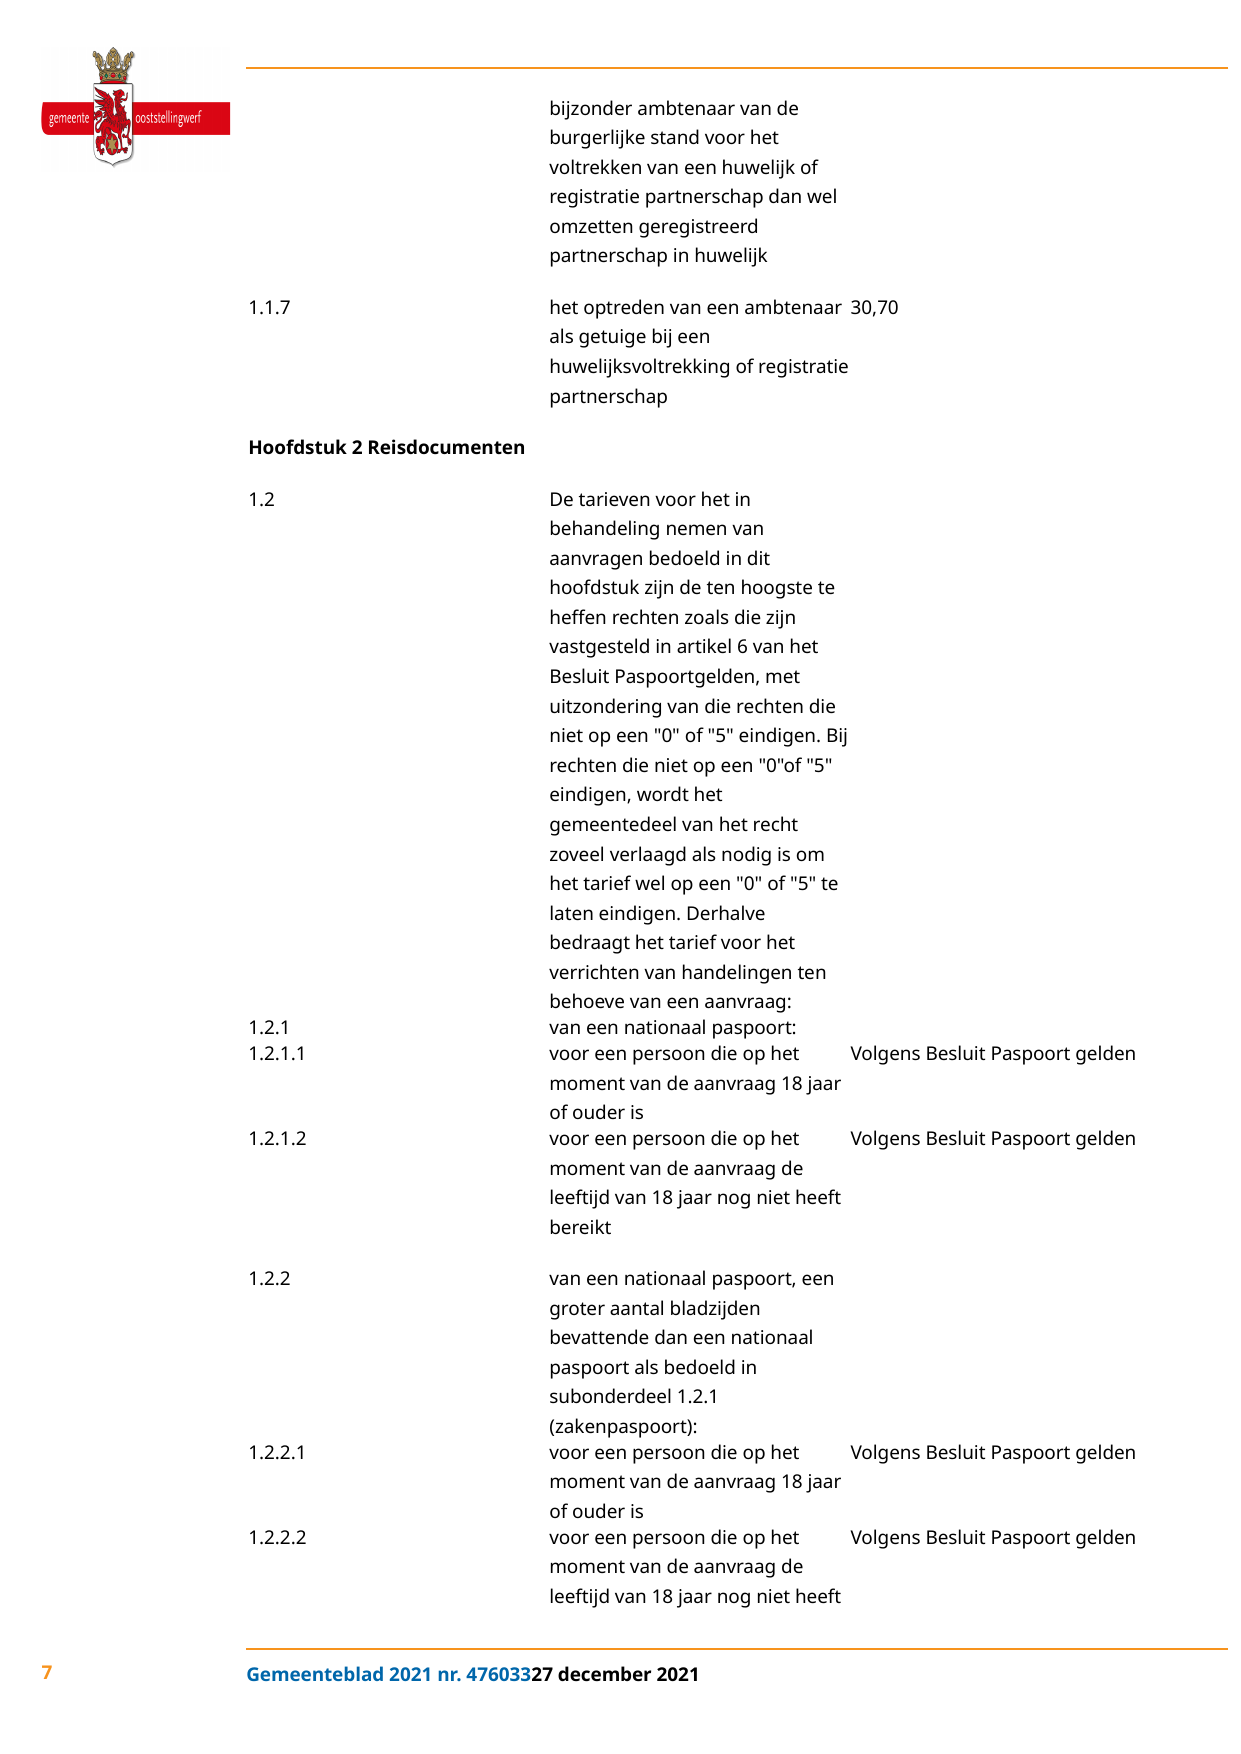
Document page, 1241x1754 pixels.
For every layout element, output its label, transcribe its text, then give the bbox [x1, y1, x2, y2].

table_cell [248, 269, 549, 294]
table_cell De tarieven voor het in behandeling nemen van aanvragen bedoeld in dit hoofdstuk zijn de ten hoogste te heffen rechten zoals die zijn vastgesteld in artikel 6 van het Besluit Paspoortgelden, met uitzondering van die rechten die niet op een "0" of "5" eindigen. Bij rechten die niet op een "0"of "5" eindigen, wordt het gemeentedeel van het recht zoveel verlaagd als nodig is om het tarief wel op een "0" of "5" te laten eindigen. Derhalve bedraagt het tarief voor het verrichten van handelingen ten behoeve van een aanvraag: [549, 486, 850, 1014]
table_cell [850, 1240, 1152, 1265]
table_cell [549, 409, 850, 434]
table_cell [850, 460, 1152, 486]
table_cell 1.1.7 [248, 294, 549, 409]
table_cell 1.2.1.1 [248, 1040, 549, 1125]
table_cell 1.2.2.2 [248, 1524, 549, 1609]
table_cell Volgens Besluit Paspoort gelden [850, 1524, 1152, 1609]
table_cell 30,70 [850, 294, 1152, 409]
table_cell [248, 95, 549, 268]
table_cell [850, 1015, 1152, 1040]
table_cell Volgens Besluit Paspoort gelden [850, 1439, 1152, 1524]
table_cell [248, 460, 549, 486]
table_cell voor een persoon die op het moment van de aanvraag de leeftijd van 18 jaar nog niet heeft [549, 1524, 850, 1609]
table_cell 1.2.1 [248, 1015, 549, 1040]
table_cell van een nationaal paspoort, een groter aantal bladzijden bevattende dan een nationaal paspoort als bedoeld in subonderdeel 1.2.1 (zakenpaspoort): [549, 1265, 850, 1439]
table_cell [850, 269, 1152, 294]
table_cell voor een persoon die op het moment van de aanvraag 18 jaar of ouder is [549, 1439, 850, 1524]
table_cell Volgens Besluit Paspoort gelden [850, 1040, 1152, 1125]
table_cell [549, 1240, 850, 1265]
table_cell [248, 1240, 549, 1265]
table_cell [850, 95, 1152, 268]
table_cell [549, 269, 850, 294]
table_cell 1.2.2.1 [248, 1439, 549, 1524]
table_cell [850, 1265, 1152, 1439]
table_cell [850, 434, 1152, 460]
table_cell 1.2 [248, 486, 549, 1014]
table_cell [248, 409, 549, 434]
table_cell Volgens Besluit Paspoort gelden [850, 1125, 1152, 1239]
table_cell 1.2.2 [248, 1265, 549, 1439]
table_cell voor een persoon die op het moment van de aanvraag de leeftijd van 18 jaar nog niet heeft bereikt [549, 1125, 850, 1239]
table_cell 1.2.1.2 [248, 1125, 549, 1239]
table_cell voor een persoon die op het moment van de aanvraag 18 jaar of ouder is [549, 1040, 850, 1125]
table_cell [850, 409, 1152, 434]
table_cell bijzonder ambtenaar van de burgerlijke stand voor het voltrekken van een huwelijk of registratie partnerschap dan wel omzetten geregistreerd partnerschap in huwelijk [549, 95, 850, 268]
picture [41, 47, 231, 172]
table_cell het optreden van een ambtenaar als getuige bij een huwelijksvoltrekking of registratie partnerschap [549, 294, 850, 409]
table_cell Hoofdstuk 2 Reisdocumenten [248, 434, 850, 460]
table_cell [549, 460, 850, 486]
table_cell van een nationaal paspoort: [549, 1015, 850, 1040]
table_cell [850, 486, 1152, 1014]
